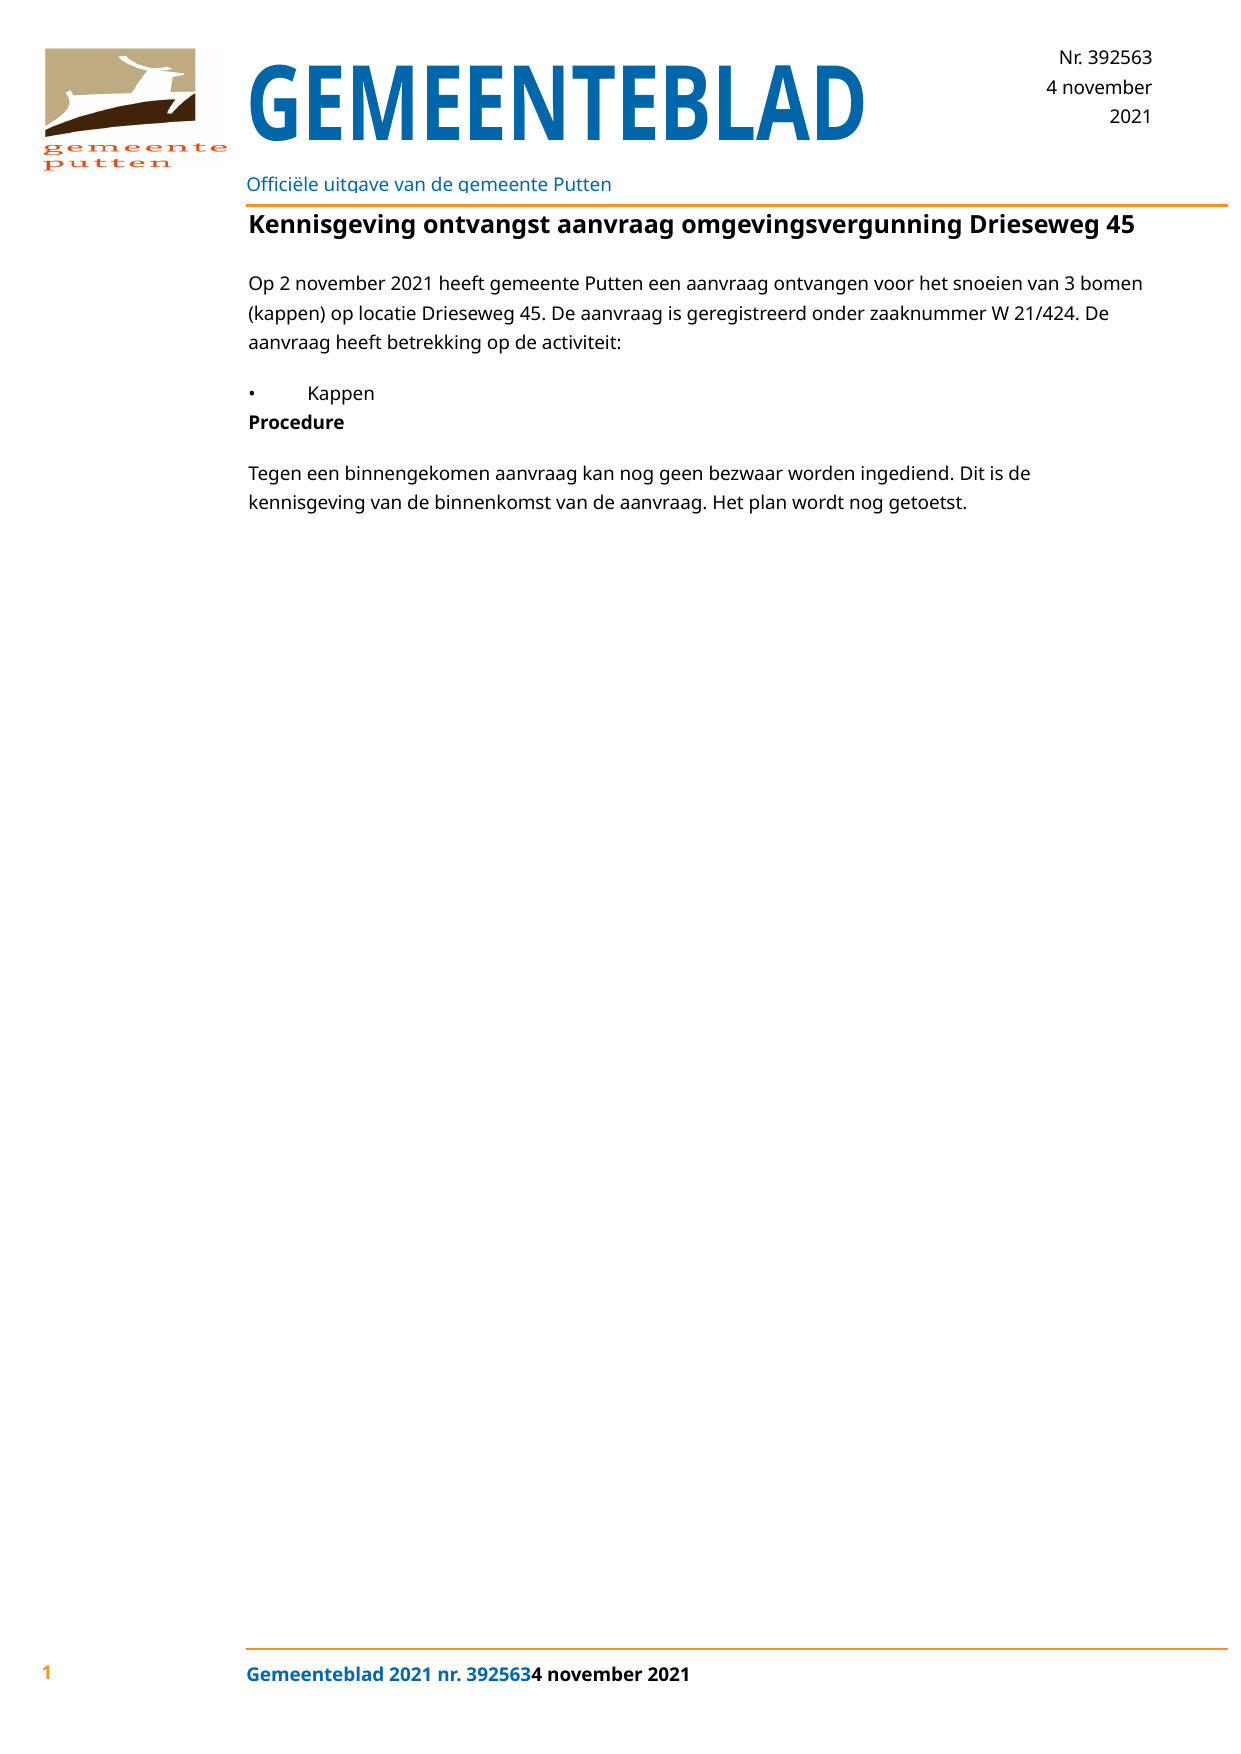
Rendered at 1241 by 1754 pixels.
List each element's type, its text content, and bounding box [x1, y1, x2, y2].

text Kennisgeving ontvangst aanvraag omgevingsvergunning Drieseweg 45 [248, 207, 1152, 241]
list Kappen [248, 380, 1152, 406]
text Op 2 november 2021 heeft gemeente Putten een aanvraag ontvangen voor het snoeien van 3 bomen (kappen) op locatie Drieseweg 45. De aanvraag is geregistreerd onder zaaknummer W 21/424. De aanvraag heeft betrekking op de activiteit: [248, 270, 1152, 355]
picture [41, 47, 231, 172]
text Procedure [248, 409, 1152, 435]
text Tegen een binnengekomen aanvraag kan nog geen bezwaar worden ingediend. Dit is de kennisgeving van de binnenkomst van de aanvraag. Het plan wordt nog getoetst. [248, 460, 1152, 515]
